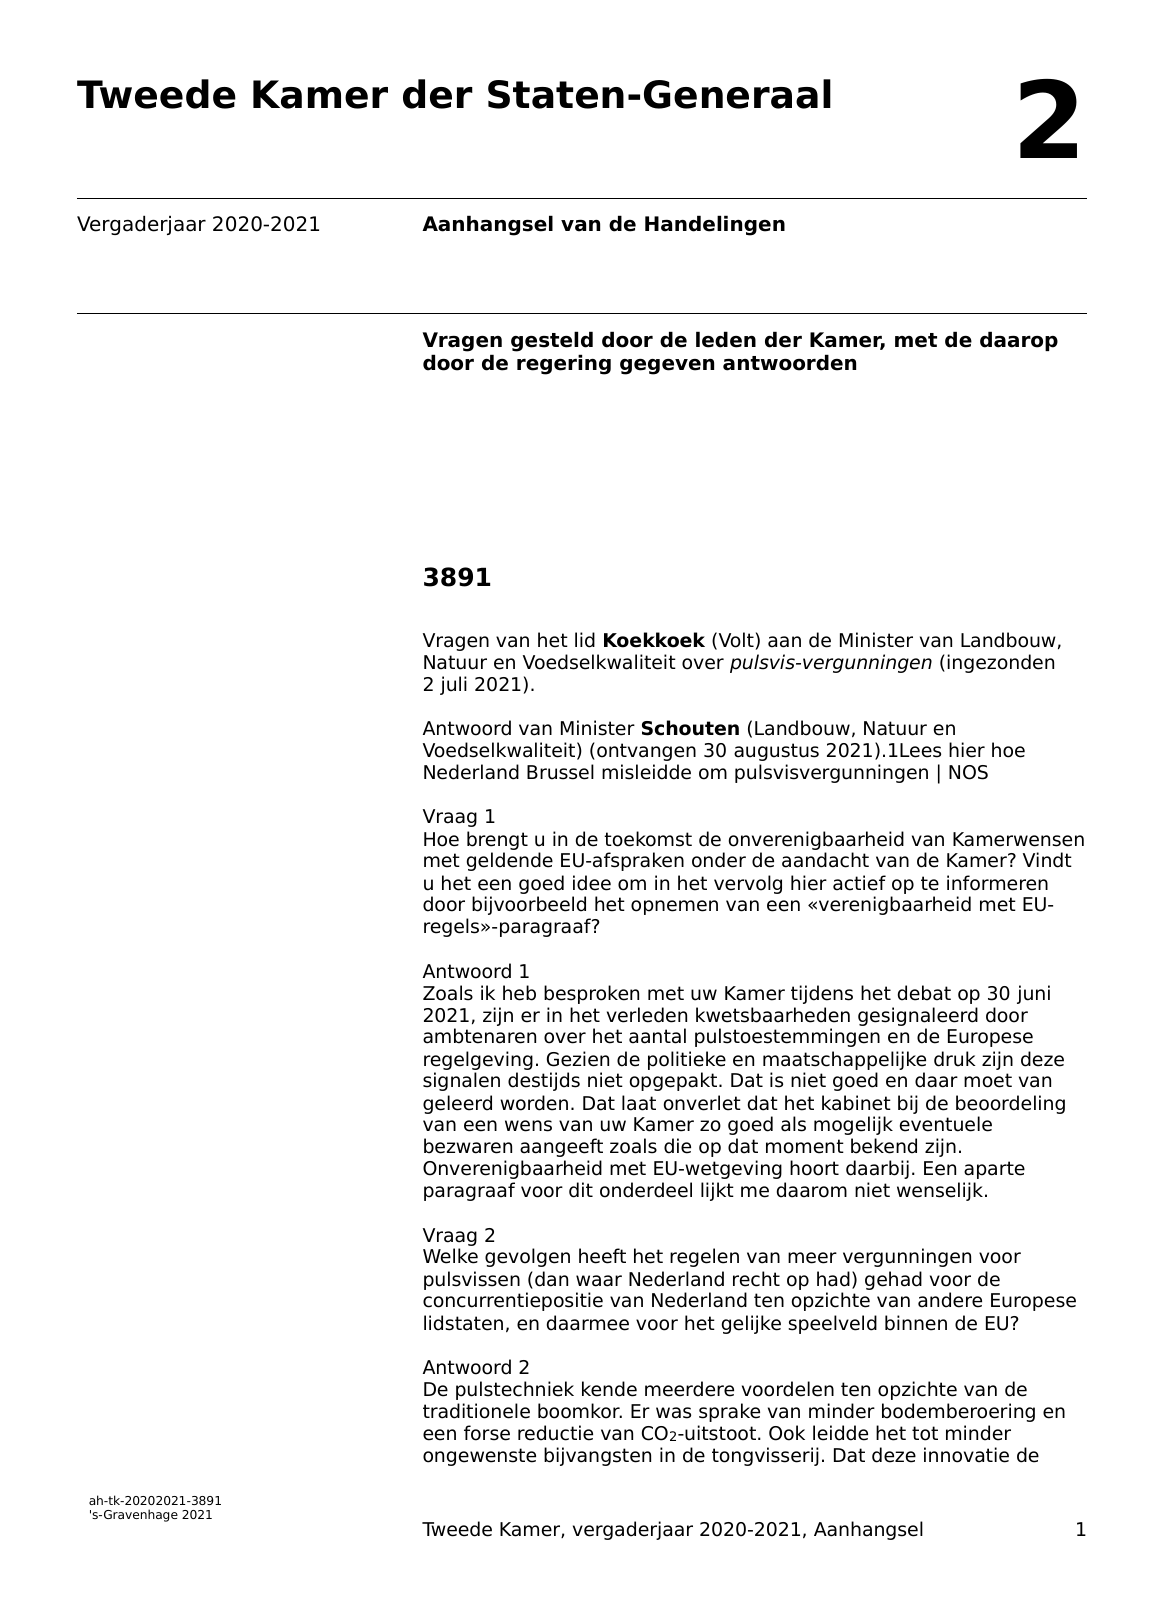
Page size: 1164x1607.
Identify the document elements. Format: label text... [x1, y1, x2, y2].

text De pulstechniek kende meerdere voordelen ten opzichte van de traditionele boomkor. Er was sprake van minder bodemberoering en een forse reductie van CO2-uitstoot. Ook leidde het tot minder ongewenste bijvangsten in de tongvisserij. Dat deze innovatie de [422, 1378, 1087, 1466]
table_cell Aanhangsel van de Handelingen [422, 199, 1087, 313]
text Welke gevolgen heeft het regelen van meer vergunningen voor pulsvissen (dan waar Nederland recht op had) gehad voor de concurrentiepositie van Nederland ten opzichte van andere Europese lidstaten, en daarmee voor het gelijke speelveld binnen de EU? [422, 1246, 1087, 1334]
text Antwoord 2 [422, 1357, 1087, 1378]
table_cell [77, 314, 422, 375]
text Hoe brengt u in de toekomst de onverenigbaarheid van Kamerwensen met geldende EU-afspraken onder de aandacht van de Kamer? Vindt u het een goed idee om in het vervolg hier actief op te informeren door bijvoorbeeld het opnemen van een «verenigbaarheid met EU-regels»-paragraaf? [422, 828, 1087, 938]
text 's-Gravenhage 2021 [88, 1508, 323, 1522]
text Vraag 2 [422, 1224, 1087, 1246]
text Antwoord van Minister Schouten (Landbouw, Natuur en Voedselkwaliteit) (ontvangen 30 augustus 2021).1Lees hier hoe Nederland Brussel misleidde om pulsvisvergunningen | NOS [422, 718, 1087, 784]
text Zoals ik heb besproken met uw Kamer tijdens het debat op 30 juni 2021, zijn er in het verleden kwetsbaarheden gesignaleerd door ambtenaren over het aantal pulstoestemmingen en de Europese regelgeving. Gezien de politieke en maatschappelijke druk zijn deze signalen destijds niet opgepakt. Dat is niet goed en daar moet van geleerd worden. Dat laat onverlet dat het kabinet bij de beoordeling van een wens van uw Kamer zo goed als mogelijk eventuele bezwaren aangeeft zoals die op dat moment bekend zijn. Onverenigbaarheid met EU-wetgeving hoort daarbij. Een aparte paragraaf voor dit onderdeel lijkt me daarom niet wenselijk. [422, 982, 1087, 1202]
text 3891 [422, 563, 1087, 592]
text Vragen van het lid Koekkoek (Volt) aan de Minister van Landbouw, Natuur en Voedselkwaliteit over pulsvis-vergunningen (ingezonden 2 juli 2021). [422, 630, 1087, 696]
table_cell Vergaderjaar 2020-2021 [77, 199, 422, 313]
text Vraag 1 [422, 806, 1087, 828]
table_header 2 [886, 59, 1087, 198]
table_cell Vragen gesteld door de leden der Kamer, met de daarop door de regering gegeven antwoorden [422, 314, 1087, 375]
text Antwoord 1 [422, 961, 1087, 982]
text ah-tk-20202021-3891 [88, 1494, 323, 1508]
table_header Tweede Kamer der Staten-Generaal [77, 59, 886, 198]
